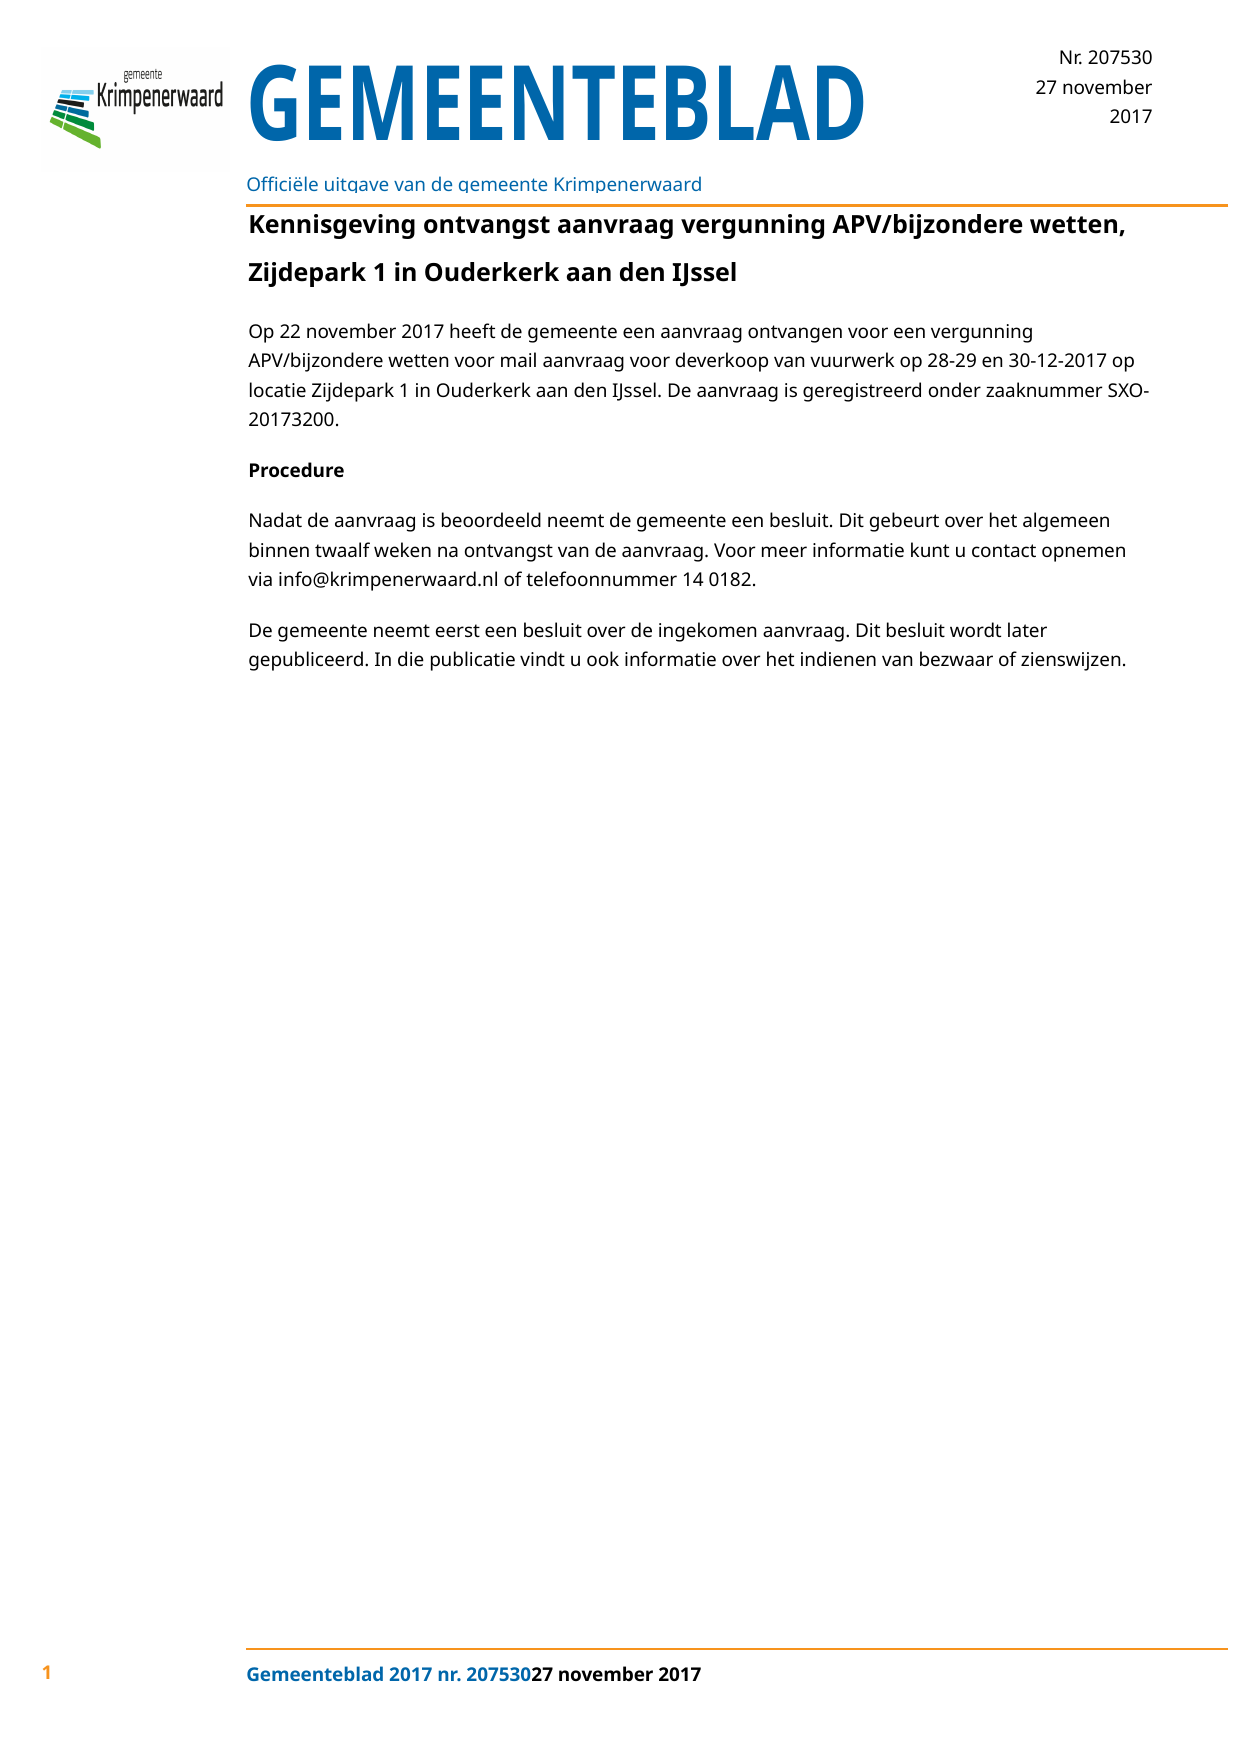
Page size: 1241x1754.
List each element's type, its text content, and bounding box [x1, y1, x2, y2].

text De gemeente neemt eerst een besluit over de ingekomen aanvraag. Dit besluit wordt later gepubliceerd. In die publicatie vindt u ook informatie over het indienen van bezwaar of zienswijzen. [248, 617, 1152, 672]
text Nadat de aanvraag is beoordeeld neemt de gemeente een besluit. Dit gebeurt over het algemeen binnen twaalf weken na ontvangst van de aanvraag. Voor meer informatie kunt u contact opnemen via info@krimpenerwaard.nl of telefoonnummer 14 0182. [248, 507, 1152, 592]
text Procedure [248, 457, 1152, 483]
picture [41, 47, 231, 172]
text Kennisgeving ontvangst aanvraag vergunning APV/bijzondere wetten, Zijdepark 1 in Ouderkerk aan den IJssel [248, 207, 1152, 288]
text Op 22 november 2017 heeft de gemeente een aanvraag ontvangen voor een vergunning APV/bijzondere wetten voor mail aanvraag voor deverkoop van vuurwerk op 28-29 en 30-12-2017 op locatie Zijdepark 1 in Ouderkerk aan den IJssel. De aanvraag is geregistreerd onder zaaknummer SXO-20173200. [248, 318, 1152, 432]
